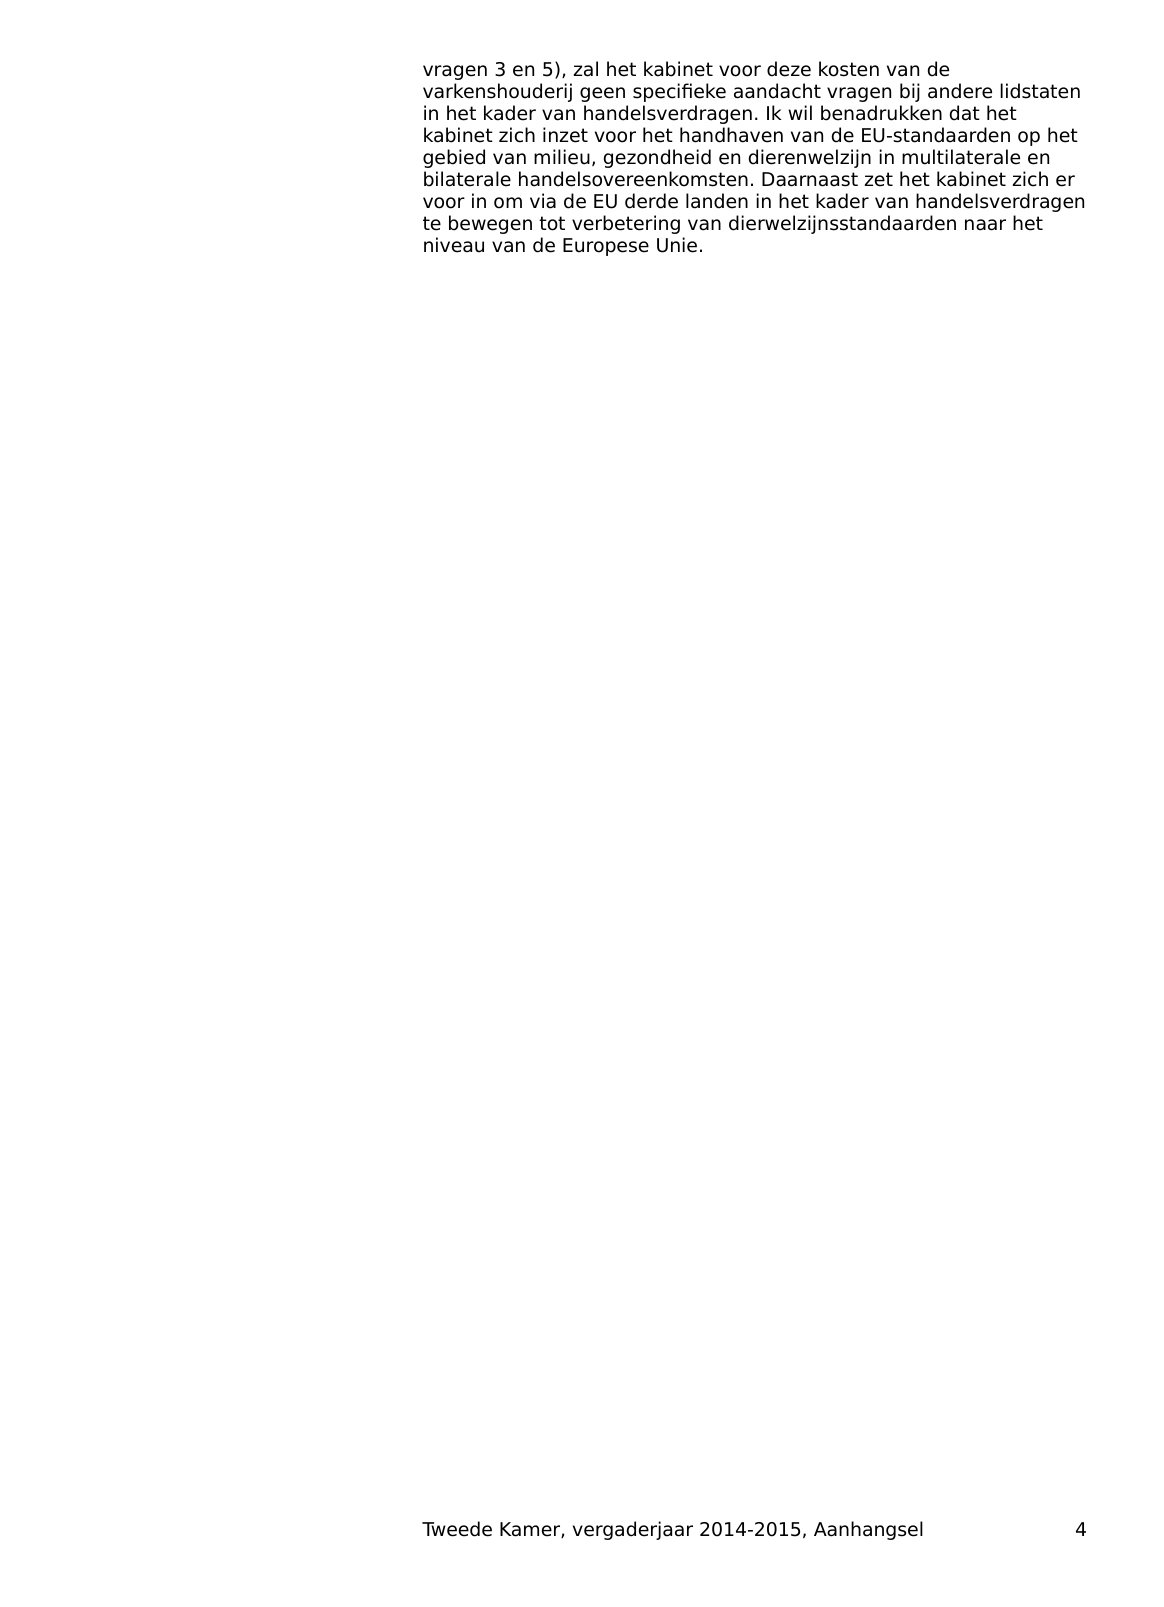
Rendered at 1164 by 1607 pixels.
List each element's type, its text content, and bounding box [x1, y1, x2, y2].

text vragen 3 en 5), zal het kabinet voor deze kosten van de varkenshouderij geen specifieke aandacht vragen bij andere lidstaten in het kader van handelsverdragen. Ik wil benadrukken dat het kabinet zich inzet voor het handhaven van de EU-standaarden op het gebied van milieu, gezondheid en dierenwelzijn in multilaterale en bilaterale handelsovereenkomsten. Daarnaast zet het kabinet zich er voor in om via de EU derde landen in het kader van handelsverdragen te bewegen tot verbetering van dierwelzijnsstandaarden naar het niveau van de Europese Unie. [422, 59, 1087, 257]
